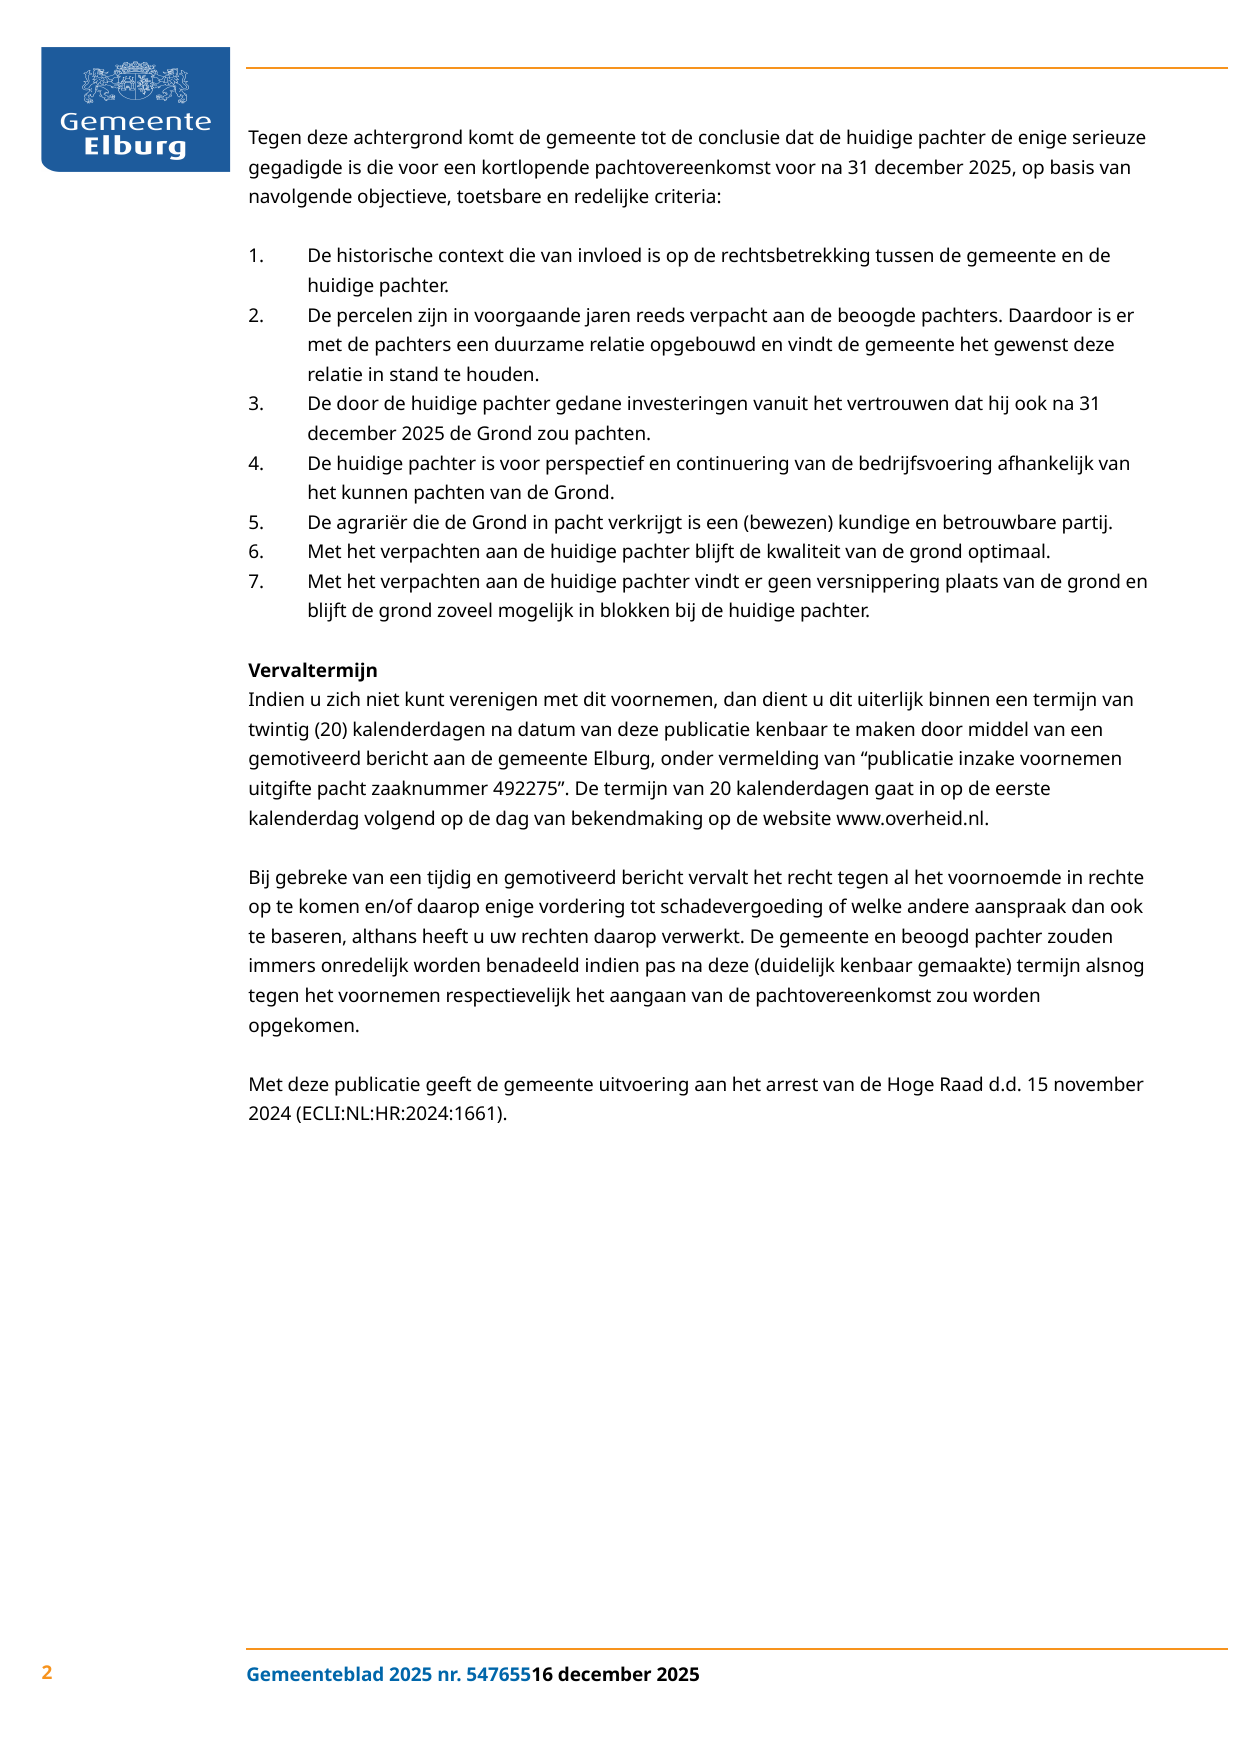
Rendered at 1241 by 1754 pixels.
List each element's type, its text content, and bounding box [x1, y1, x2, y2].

list Met het verpachten aan de huidige pachter blijft de kwaliteit van de grond optimaal. [248, 538, 1152, 564]
list De percelen zijn in voorgaande jaren reeds verpacht aan de beoogde pachters. Daardoor is er met de pachters een duurzame relatie opgebouwd en vindt de gemeente het gewenst deze relatie in stand te houden. [248, 302, 1152, 387]
text Indien u zich niet kunt verenigen met dit voornemen, dan dient u dit uiterlijk binnen een termijn van twintig (20) kalenderdagen na datum van deze publicatie kenbaar te maken door middel van een gemotiveerd bericht aan de gemeente Elburg, onder vermelding van “publicatie inzake voornemen uitgifte pacht zaaknummer 492275”. De termijn van 20 kalenderdagen gaat in op de eerste kalenderdag volgend op de dag van bekendmaking op de website www.overheid.nl. [248, 686, 1152, 831]
list De huidige pachter is voor perspectief en continuering van de bedrijfsvoering afhankelijk van het kunnen pachten van de Grond. [248, 450, 1152, 505]
list De agrariër die de Grond in pacht verkrijgt is een (bewezen) kundige en betrouwbare partij. [248, 509, 1152, 535]
list De door de huidige pachter gedane investeringen vanuit het vertrouwen dat hij ook na 31 december 2025 de Grond zou pachten. [248, 391, 1152, 446]
text Met deze publicatie geeft de gemeente uitvoering aan het arrest van de Hoge Raad d.d. 15 november 2024 (ECLI:NL:HR:2024:1661). [248, 1071, 1152, 1126]
text Vervaltermijn [248, 657, 1152, 683]
picture [41, 47, 231, 172]
list De historische context die van invloed is op de rechtsbetrekking tussen de gemeente en de huidige pachter. [248, 243, 1152, 298]
text Tegen deze achtergrond komt de gemeente tot de conclusie dat de huidige pachter de enige serieuze gegadigde is die voor een kortlopende pachtovereenkomst voor na 31 december 2025, op basis van navolgende objectieve, toetsbare en redelijke criteria: [248, 124, 1152, 209]
list Met het verpachten aan de huidige pachter vindt er geen versnippering plaats van de grond en blijft de grond zoveel mogelijk in blokken bij de huidige pachter. [248, 568, 1152, 623]
text Bij gebreke van een tijdig en gemotiveerd bericht vervalt het recht tegen al het voornoemde in rechte op te komen en/of daarop enige vordering tot schadevergoeding of welke andere aanspraak dan ook te baseren, althans heeft u uw rechten daarop verwerkt. De gemeente en beoogd pachter zouden immers onredelijk worden benadeeld indien pas na deze (duidelijk kenbaar gemaakte) termijn alsnog tegen het voornemen respectievelijk het aangaan van de pachtovereenkomst zou worden opgekomen. [248, 864, 1152, 1038]
